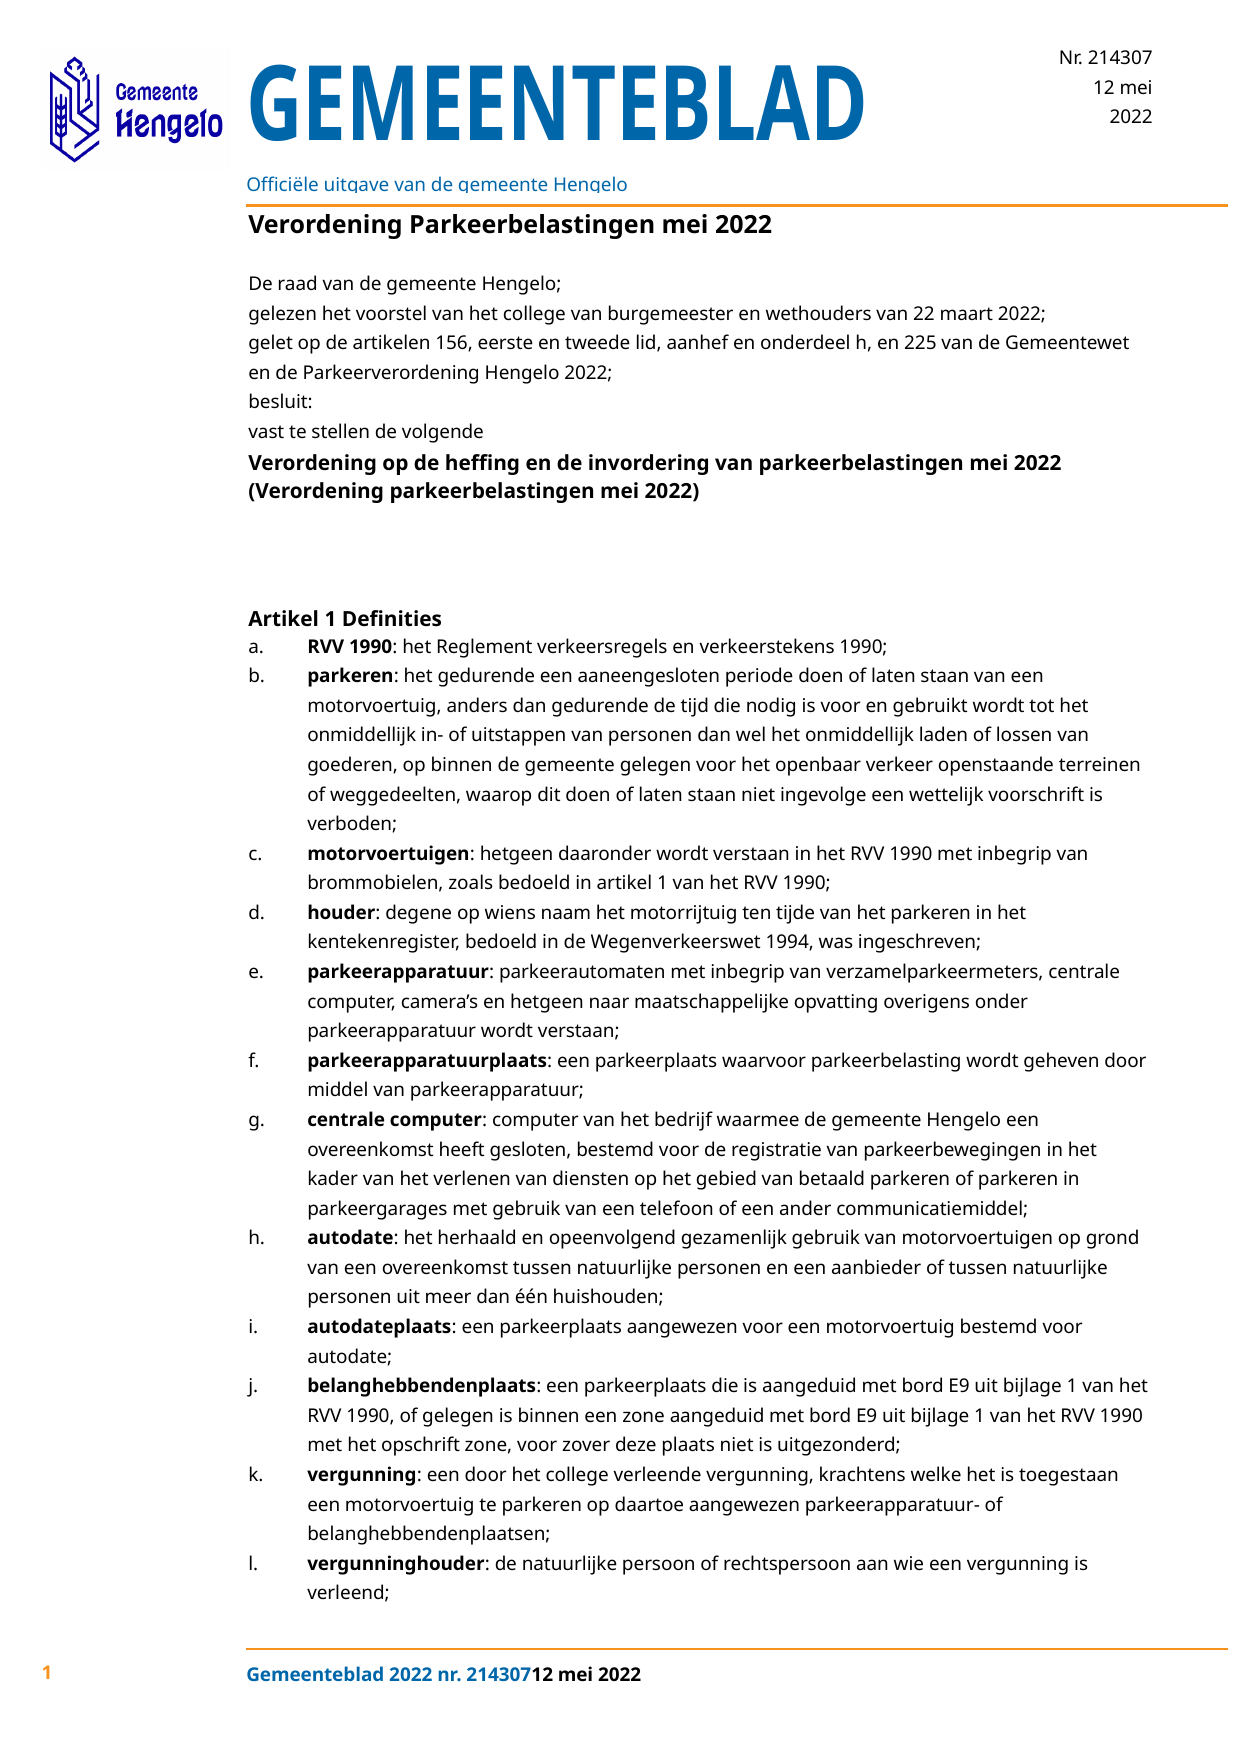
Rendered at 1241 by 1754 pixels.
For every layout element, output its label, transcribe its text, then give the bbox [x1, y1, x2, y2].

text De raad van de gemeente Hengelo; [248, 270, 1152, 296]
text Artikel 1 Definities [248, 604, 1152, 633]
list belanghebbendenplaats: een parkeerplaats die is aangeduid met bord E9 uit bijlage 1 van het RVV 1990, of gelegen is binnen een zone aangeduid met bord E9 uit bijlage 1 van het RVV 1990 met het opschrift zone, voor zover deze plaats niet is uitgezonderd; [248, 1372, 1152, 1457]
list autodateplaats: een parkeerplaats aangewezen voor een motorvoertuig bestemd voor autodate; [248, 1313, 1152, 1368]
text Verordening Parkeerbelastingen mei 2022 [248, 207, 1152, 241]
list centrale computer: computer van het bedrijf waarmee de gemeente Hengelo een overeenkomst heeft gesloten, bestemd voor de registratie van parkeerbewegingen in het kader van het verlenen van diensten op het gebied van betaald parkeren of parkeren in parkeergarages met gebruik van een telefoon of een ander communicatiemiddel; [248, 1106, 1152, 1221]
list parkeren: het gedurende een aaneengesloten periode doen of laten staan van een motorvoertuig, anders dan gedurende de tijd die nodig is voor en gebruikt wordt tot het onmiddellijk in- of uitstappen van personen dan wel het onmiddellijk laden of lossen van goederen, op binnen de gemeente gelegen voor het openbaar verkeer openstaande terreinen of weggedeelten, waarop dit doen of laten staan niet ingevolge een wettelijk voorschrift is verboden; [248, 662, 1152, 836]
list parkeerapparatuur: parkeerautomaten met inbegrip van verzamelparkeermeters, centrale computer, camera’s en hetgeen naar maatschappelijke opvatting overigens onder parkeerapparatuur wordt verstaan; [248, 958, 1152, 1043]
text Verordening op de heffing en de invordering van parkeerbelastingen mei 2022 (Verordening parkeerbelastingen mei 2022) [248, 448, 1152, 505]
list RVV 1990: het Reglement verkeersregels en verkeerstekens 1990; [248, 633, 1152, 658]
list motorvoertuigen: hetgeen daaronder wordt verstaan in het RVV 1990 met inbegrip van brommobielen, zoals bedoeld in artikel 1 van het RVV 1990; [248, 840, 1152, 895]
list houder: degene op wiens naam het motorrijtuig ten tijde van het parkeren in het kentekenregister, bedoeld in de Wegenverkeerswet 1994, was ingeschreven; [248, 899, 1152, 954]
text besluit: [248, 389, 1152, 414]
text gelezen het voorstel van het college van burgemeester en wethouders van 22 maart 2022; [248, 300, 1152, 326]
list parkeerapparatuurplaats: een parkeerplaats waarvoor parkeerbelasting wordt geheven door middel van parkeerapparatuur; [248, 1047, 1152, 1102]
list vergunning: een door het college verleende vergunning, krachtens welke het is toegestaan een motorvoertuig te parkeren op daartoe aangewezen parkeerapparatuur- of belanghebbendenplaatsen; [248, 1461, 1152, 1546]
text gelet op de artikelen 156, eerste en tweede lid, aanhef en onderdeel h, en 225 van de Gemeentewet en de Parkeerverordening Hengelo 2022; [248, 329, 1152, 385]
list vergunninghouder: de natuurlijke persoon of rechtspersoon aan wie een vergunning is verleend; [248, 1550, 1152, 1605]
text vast te stellen de volgende [248, 418, 1152, 444]
picture [41, 47, 231, 172]
list autodate: het herhaald en opeenvolgend gezamenlijk gebruik van motorvoertuigen op grond van een overeenkomst tussen natuurlijke personen en een aanbieder of tussen natuurlijke personen uit meer dan één huishouden; [248, 1224, 1152, 1309]
